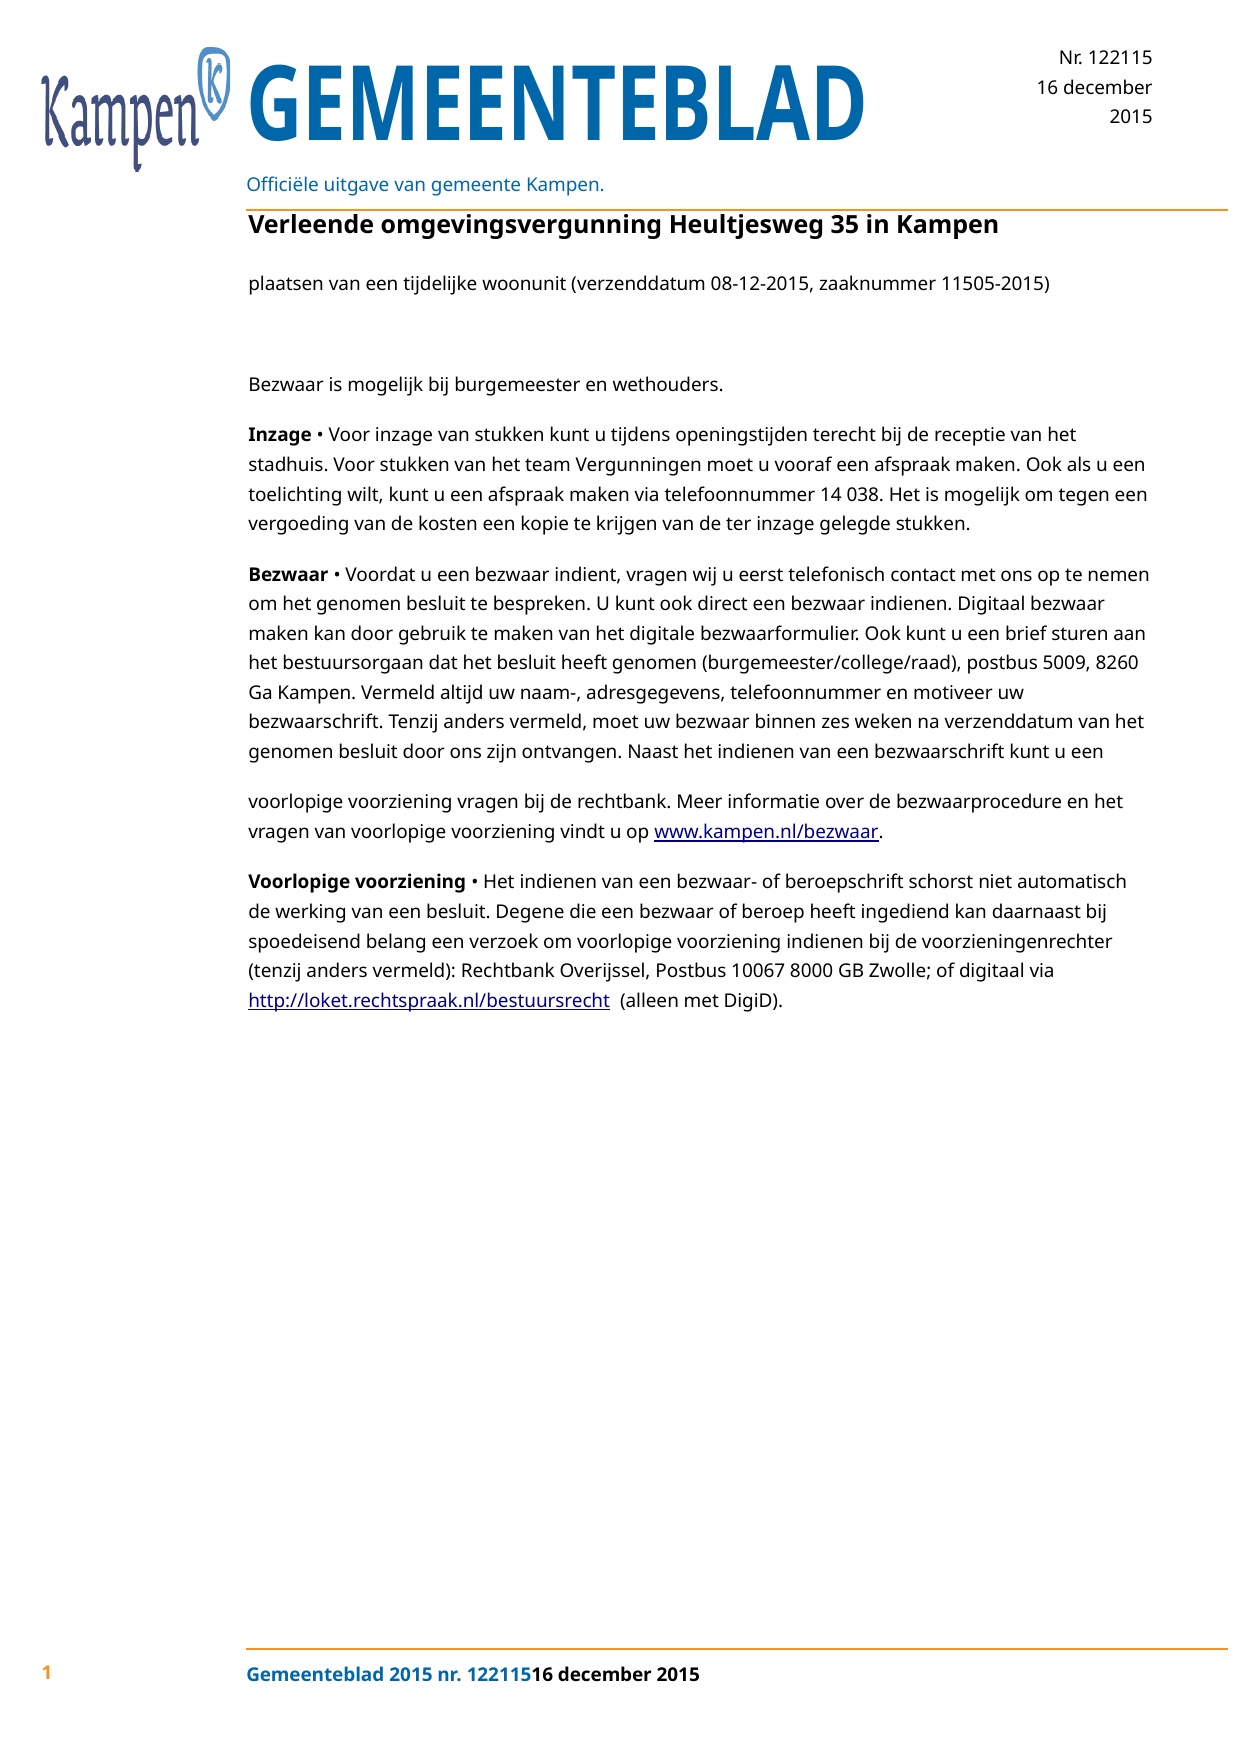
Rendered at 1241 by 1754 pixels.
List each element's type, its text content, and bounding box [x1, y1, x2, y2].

text plaatsen van een tijdelijke woonunit (verzenddatum 08-12-2015, zaaknummer 11505-2015) [248, 270, 1152, 296]
text Voorlopige voorziening • Het indienen van een bezwaar- of beroepschrift schorst niet automatisch de werking van een besluit. Degene die een bezwaar of beroep heeft ingediend kan daarnaast bij spoedeisend belang een verzoek om voorlopige voorziening indienen bij de voorzieningenrechter (tenzij anders vermeld): Rechtbank Overijssel, Postbus 10067 8000 GB Zwolle; of digitaal via http://loket.rechtspraak.nl/bestuursrecht (alleen met DigiD). [248, 869, 1152, 1013]
text Bezwaar • Voordat u een bezwaar indient, vragen wij u eerst telefonisch contact met ons op te nemen om het genomen besluit te bespreken. U kunt ook direct een bezwaar indienen. Digitaal bezwaar maken kan door gebruik te maken van het digitale bezwaarformulier. Ook kunt u een brief sturen aan het bestuursorgaan dat het besluit heeft genomen (burgemeester/college/raad), postbus 5009, 8260 Ga Kampen. Vermeld altijd uw naam-, adresgegevens, telefoonnummer en motiveer uw bezwaarschrift. Tenzij anders vermeld, moet uw bezwaar binnen zes weken na verzenddatum van het genomen besluit door ons zijn ontvangen. Naast het indienen van een bezwaarschrift kunt u een [248, 561, 1152, 764]
text Inzage • Voor inzage van stukken kunt u tijdens openingstijden terecht bij de receptie van het stadhuis. Voor stukken van het team Vergunningen moet u vooraf een afspraak maken. Ook als u een toelichting wilt, kunt u een afspraak maken via telefoonnummer 14 038. Het is mogelijk om tegen een vergoeding van de kosten een kopie te krijgen van de ter inzage gelegde stukken. [248, 422, 1152, 536]
picture [41, 47, 231, 172]
text voorlopige voorziening vragen bij de rechtbank. Meer informatie over de bezwaarprocedure en het vragen van voorlopige voorziening vindt u op www.kampen.nl/bezwaar. [248, 789, 1152, 844]
text Bezwaar is mogelijk bij burgemeester en wethouders. [248, 371, 1152, 397]
text Verleende omgevingsvergunning Heultjesweg 35 in Kampen [248, 211, 1152, 241]
